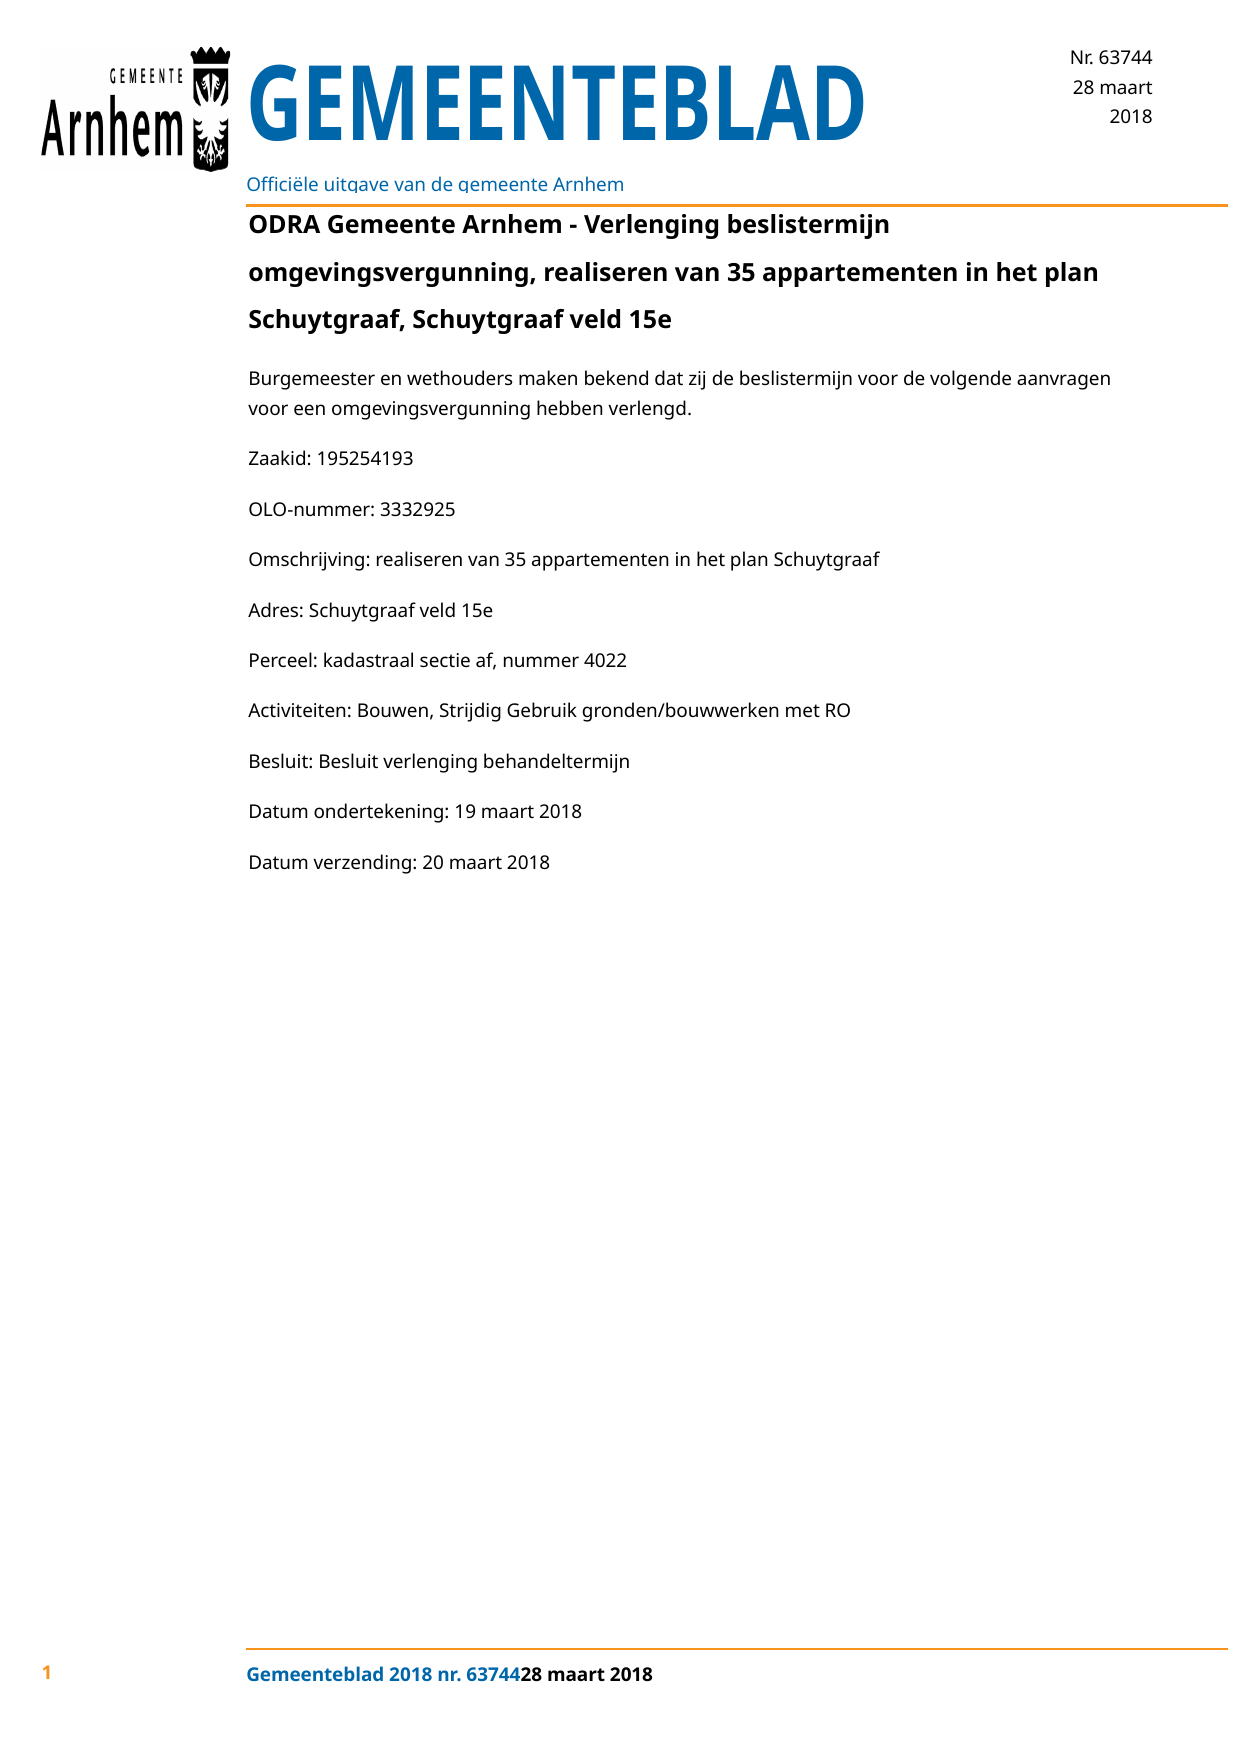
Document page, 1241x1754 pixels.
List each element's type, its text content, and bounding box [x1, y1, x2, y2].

text Adres: Schuytgraaf veld 15e [248, 597, 1152, 622]
picture [41, 47, 231, 172]
text Datum verzending: 20 maart 2018 [248, 849, 1152, 874]
text Zaakid: 195254193 [248, 446, 1152, 471]
text OLO-nummer: 3332925 [248, 496, 1152, 522]
text ODRA Gemeente Arnhem - Verlenging beslistermijn omgevingsvergunning, realiseren van 35 appartementen in het plan Schuytgraaf, Schuytgraaf veld 15e [248, 207, 1152, 336]
text Activiteiten: Bouwen, Strijdig Gebruik gronden/bouwwerken met RO [248, 698, 1152, 723]
text Datum ondertekening: 19 maart 2018 [248, 798, 1152, 824]
text Besluit: Besluit verlenging behandeltermijn [248, 748, 1152, 774]
text Omschrijving: realiseren van 35 appartementen in het plan Schuytgraaf [248, 546, 1152, 572]
text Perceel: kadastraal sectie af, nummer 4022 [248, 647, 1152, 673]
text Burgemeester en wethouders maken bekend dat zij de beslistermijn voor de volgende aanvragen voor een omgevingsvergunning hebben verlengd. [248, 366, 1152, 421]
